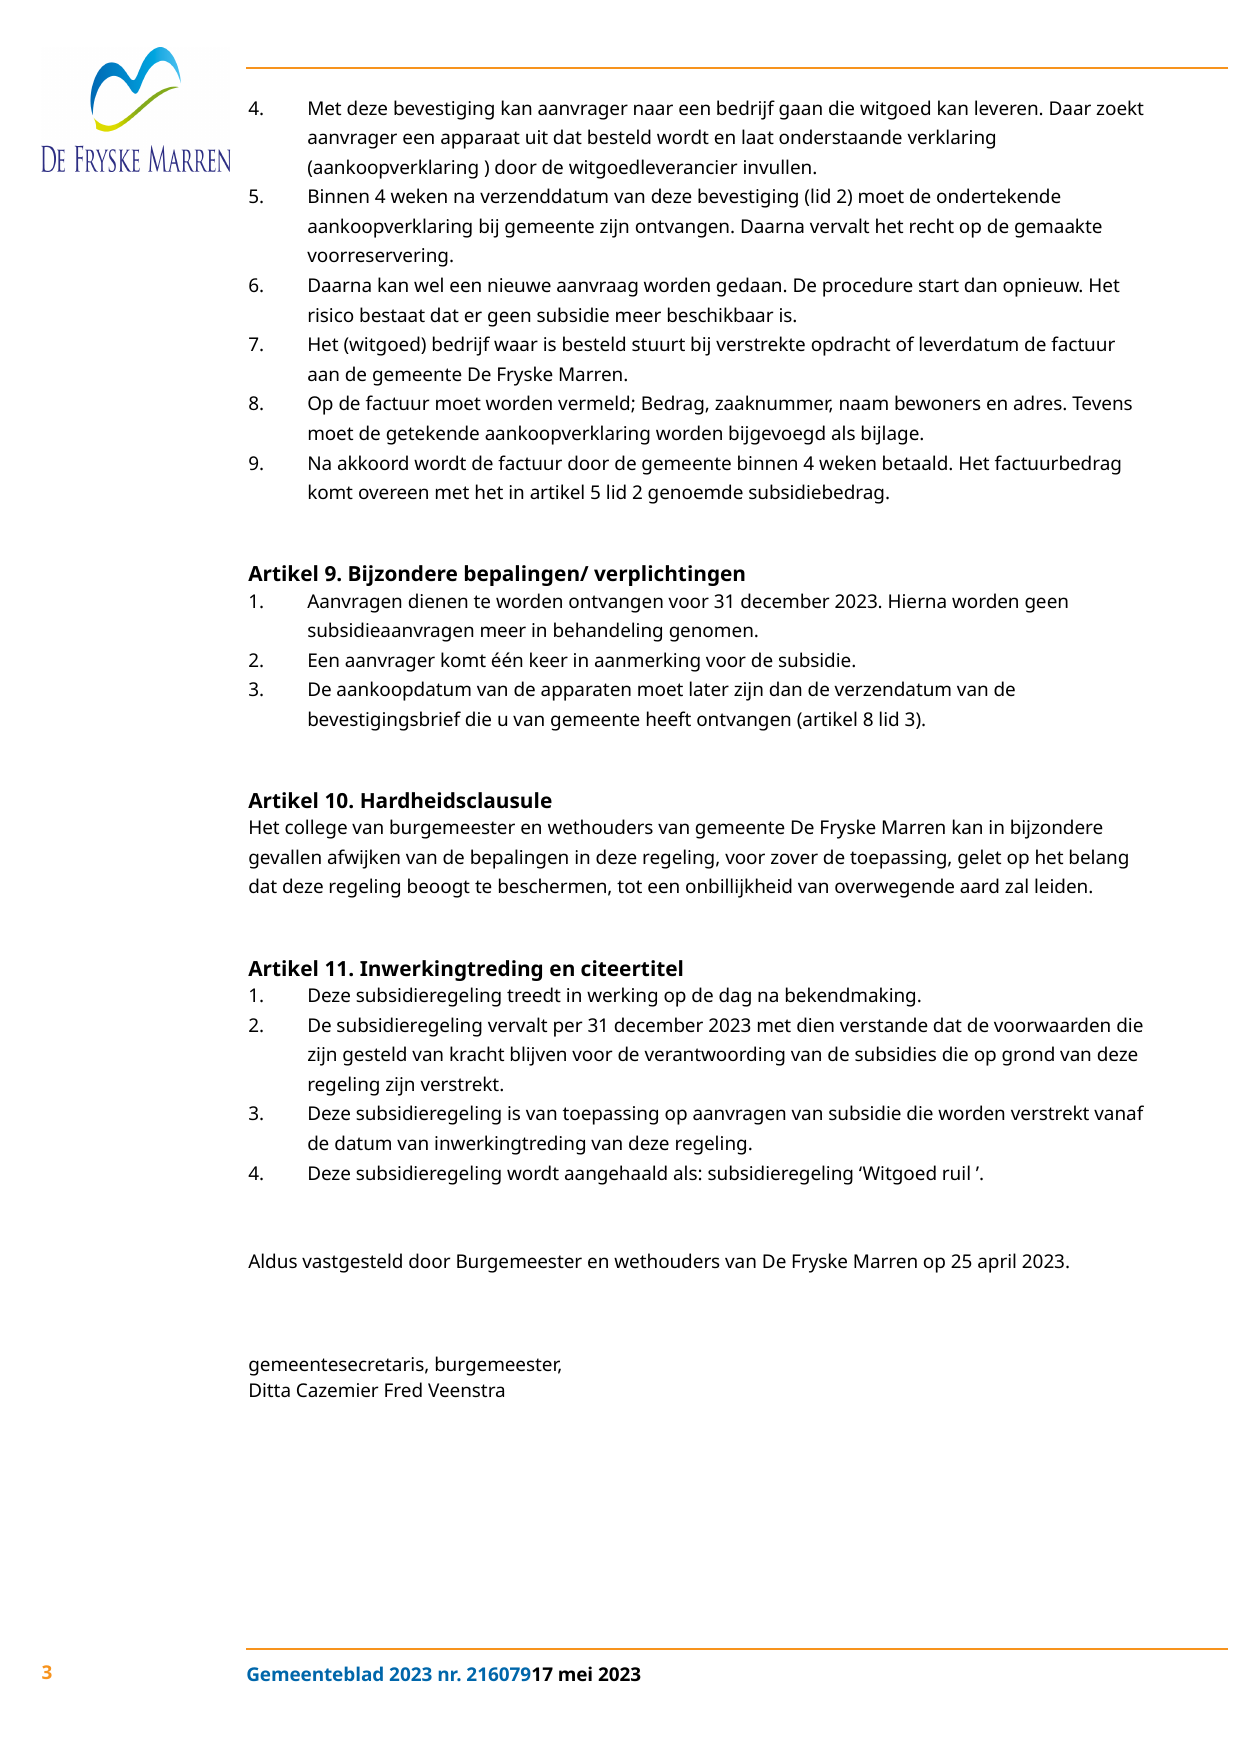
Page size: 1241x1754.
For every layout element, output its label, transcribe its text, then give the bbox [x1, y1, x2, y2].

text Artikel 11. Inwerkingtreding en citeertitel [248, 954, 1152, 982]
list Op de factuur moet worden vermeld; Bedrag, zaaknummer, naam bewoners en adres. Tevens moet de getekende aankoopverklaring worden bijgevoegd als bijlage. [248, 391, 1152, 446]
list De subsidieregeling vervalt per 31 december 2023 met dien verstande dat de voorwaarden die zijn gesteld van kracht blijven voor de verantwoording van de subsidies die op grond van deze regeling zijn verstrekt. [248, 1012, 1152, 1097]
list Deze subsidieregeling is van toepassing op aanvragen van subsidie die worden verstrekt vanaf de datum van inwerkingtreding van deze regeling. [248, 1101, 1152, 1156]
list Het (witgoed) bedrijf waar is besteld stuurt bij verstrekte opdracht of leverdatum de factuur aan de gemeente De Fryske Marren. [248, 331, 1152, 387]
text Ditta Cazemier Fred Veenstra [248, 1377, 1152, 1403]
text Artikel 10. Hardheidsclausule [248, 786, 1152, 814]
list Na akkoord wordt de factuur door de gemeente binnen 4 weken betaald. Het factuurbedrag komt overeen met het in artikel 5 lid 2 genoemde subsidiebedrag. [248, 450, 1152, 505]
list De aankoopdatum van de apparaten moet later zijn dan de verzendatum van de bevestigingsbrief die u van gemeente heeft ontvangen (artikel 8 lid 3). [248, 677, 1152, 732]
text gemeentesecretaris, burgemeester, [248, 1351, 1152, 1377]
list Binnen 4 weken na verzenddatum van deze bevestiging (lid 2) moet de ondertekende aankoopverklaring bij gemeente zijn ontvangen. Daarna vervalt het recht op de gemaakte voorreservering. [248, 183, 1152, 268]
list Deze subsidieregeling treedt in werking op de dag na bekendmaking. [248, 982, 1152, 1008]
list Met deze bevestiging kan aanvrager naar een bedrijf gaan die witgoed kan leveren. Daar zoekt aanvrager een apparaat uit dat besteld wordt en laat onderstaande verklaring (aankoopverklaring ) door de witgoedleverancier invullen. [248, 95, 1152, 180]
text Artikel 9. Bijzondere bepalingen/ verplichtingen [248, 559, 1152, 588]
list Daarna kan wel een nieuwe aanvraag worden gedaan. De procedure start dan opnieuw. Het risico bestaat dat er geen subsidie meer beschikbaar is. [248, 272, 1152, 328]
text Het college van burgemeester en wethouders van gemeente De Fryske Marren kan in bijzondere gevallen afwijken van de bepalingen in deze regeling, voor zover de toepassing, gelet op het belang dat deze regeling beoogt te beschermen, tot een onbillijkheid van overwegende aard zal leiden. [248, 814, 1152, 899]
list Deze subsidieregeling wordt aangehaald als: subsidieregeling ‘Witgoed ruil ’. [248, 1160, 1152, 1185]
text Aldus vastgesteld door Burgemeester en wethouders van De Fryske Marren op 25 april 2023. [248, 1248, 1152, 1274]
list Aanvragen dienen te worden ontvangen voor 31 december 2023. Hierna worden geen subsidieaanvragen meer in behandeling genomen. [248, 588, 1152, 643]
picture [41, 47, 231, 172]
list Een aanvrager komt één keer in aanmerking voor de subsidie. [248, 647, 1152, 673]
